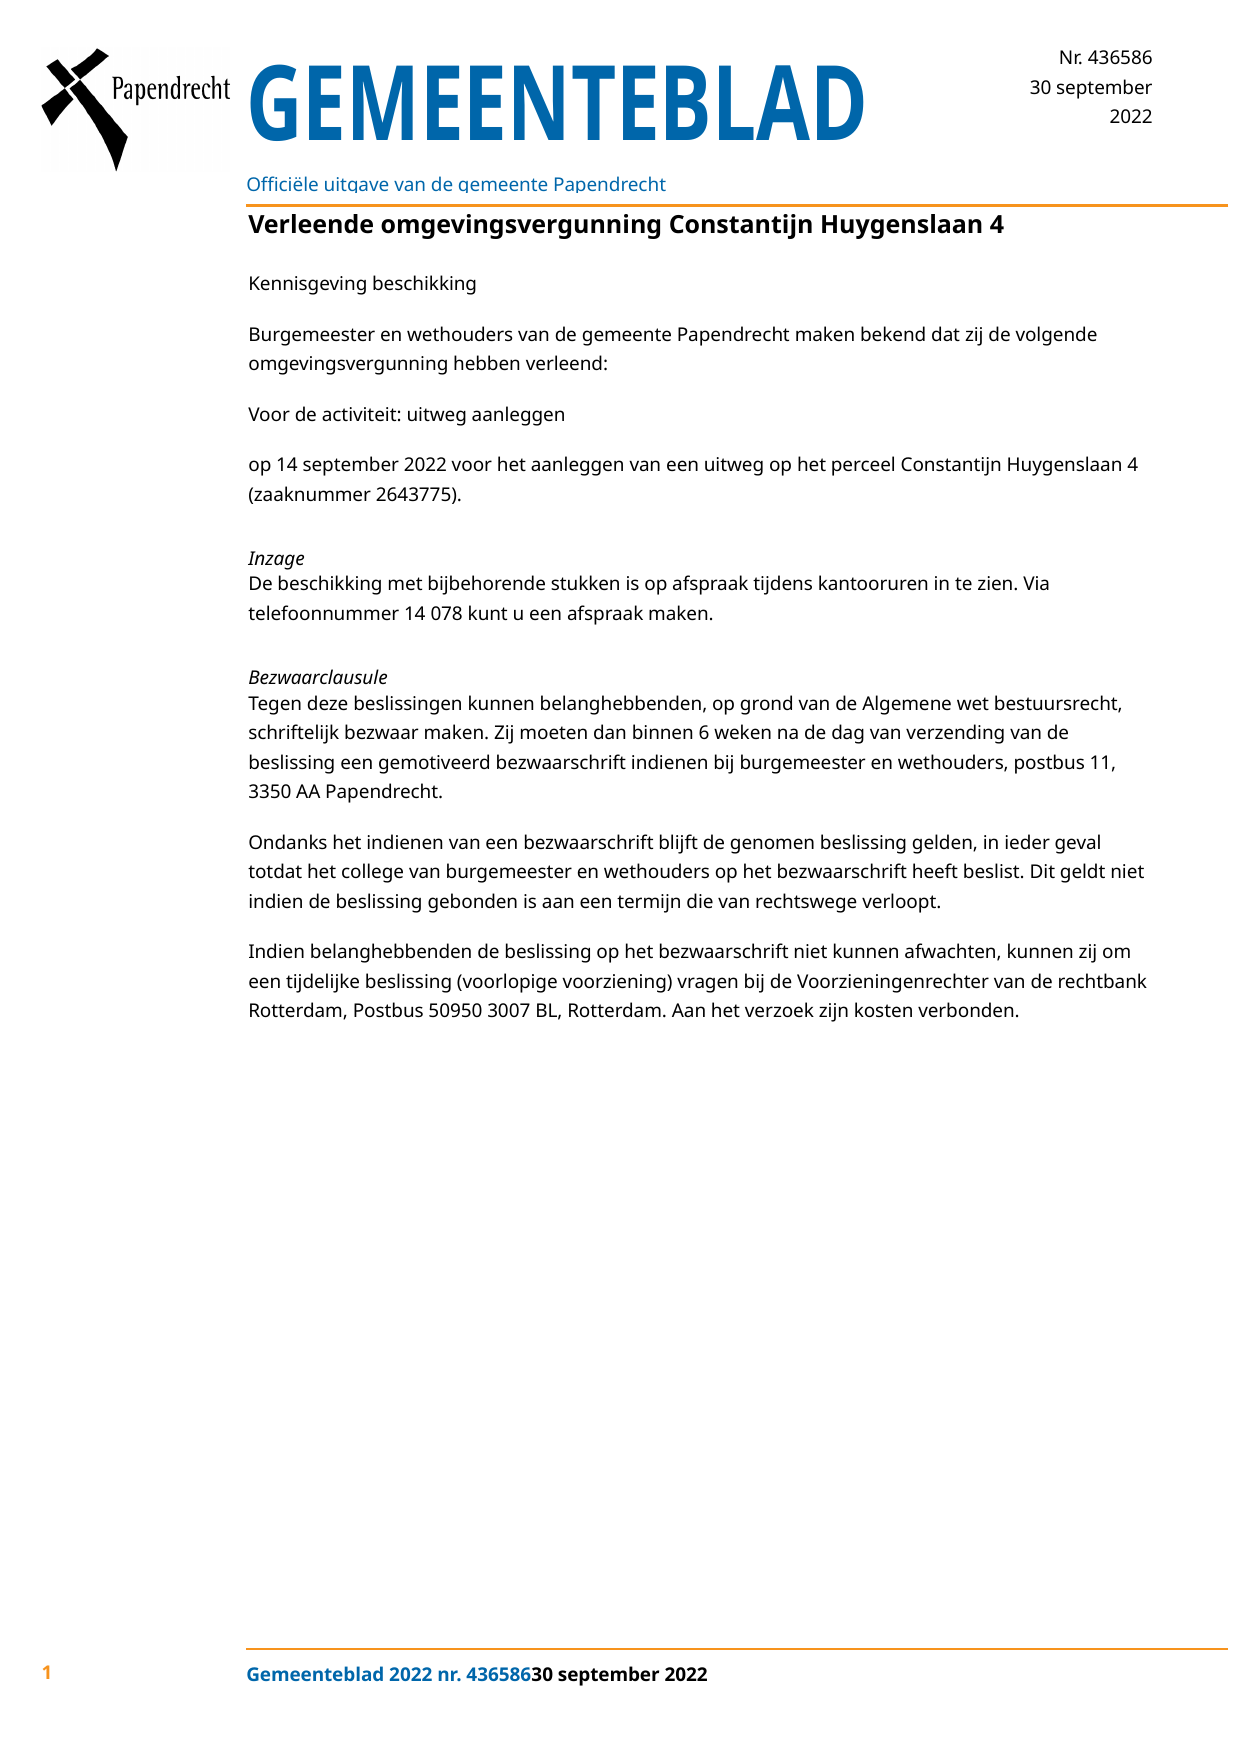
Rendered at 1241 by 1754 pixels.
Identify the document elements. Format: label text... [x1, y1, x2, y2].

text Indien belanghebbenden de beslissing op het bezwaarschrift niet kunnen afwachten, kunnen zij om een tijdelijke beslissing (voorlopige voorziening) vragen bij de Voorzieningenrechter van de rechtbank Rotterdam, Postbus 50950 3007 BL, Rotterdam. Aan het verzoek zijn kosten verbonden. [248, 938, 1152, 1023]
picture [41, 47, 231, 172]
text Inzage [248, 545, 1152, 570]
text De beschikking met bijbehorende stukken is op afspraak tijdens kantooruren in te zien. Via telefoonnummer 14 078 kunt u een afspraak maken. [248, 570, 1152, 626]
text Burgemeester en wethouders van de gemeente Papendrecht maken bekend dat zij de volgende omgevingsvergunning hebben verleend: [248, 321, 1152, 376]
text Kennisgeving beschikking [248, 270, 1152, 296]
text Bezwaarclausule [248, 664, 1152, 690]
text Voor de activiteit: uitweg aanleggen [248, 401, 1152, 426]
text Verleende omgevingsvergunning Constantijn Huygenslaan 4 [248, 207, 1152, 241]
text Tegen deze beslissingen kunnen belanghebbenden, op grond van de Algemene wet bestuursrecht, schriftelijk bezwaar maken. Zij moeten dan binnen 6 weken na de dag van verzending van de beslissing een gemotiveerd bezwaarschrift indienen bij burgemeester en wethouders, postbus 11, 3350 AA Papendrecht. [248, 690, 1152, 804]
text Ondanks het indienen van een bezwaarschrift blijft de genomen beslissing gelden, in ieder geval totdat het college van burgemeester en wethouders op het bezwaarschrift heeft beslist. Dit geldt niet indien de beslissing gebonden is aan een termijn die van rechtswege verloopt. [248, 829, 1152, 914]
text op 14 september 2022 voor het aanleggen van een uitweg op het perceel Constantijn Huygenslaan 4 (zaaknummer 2643775). [248, 451, 1152, 506]
